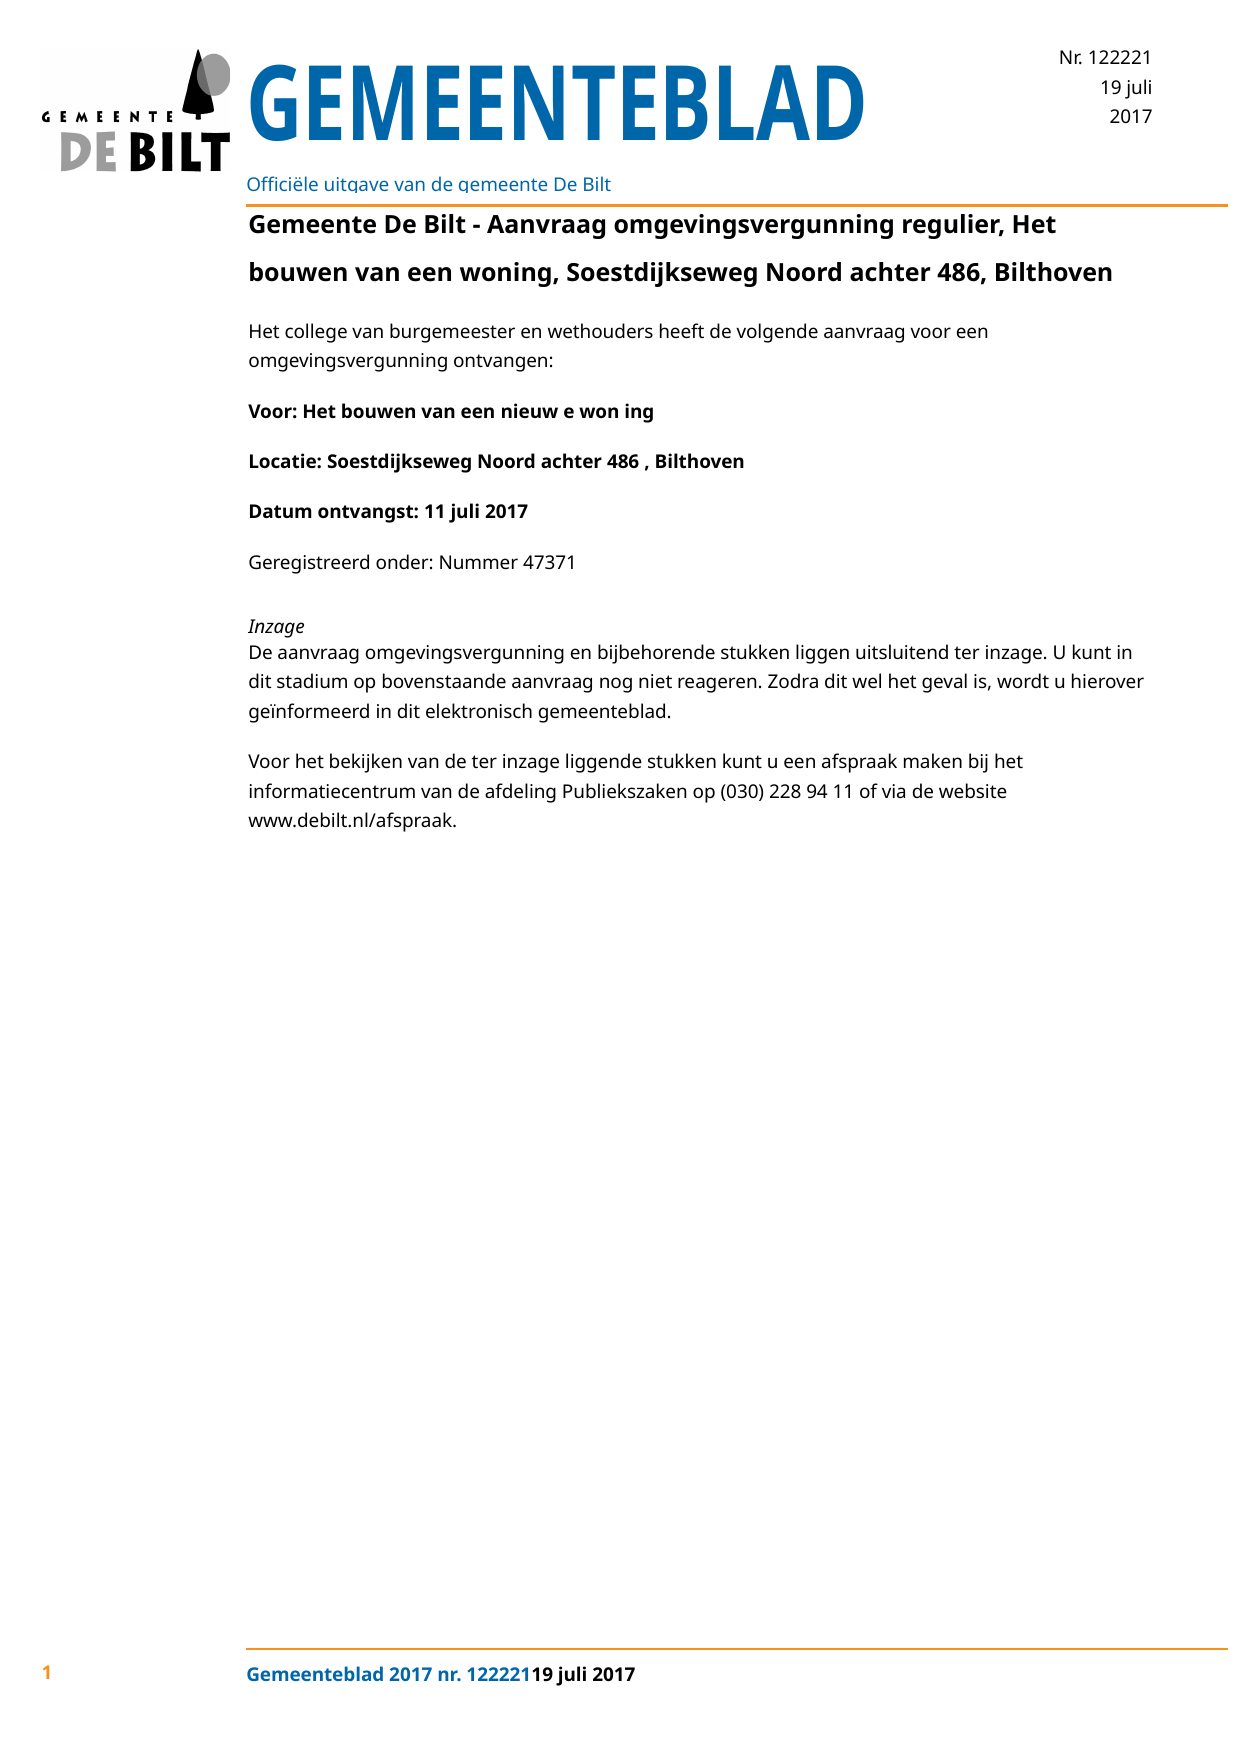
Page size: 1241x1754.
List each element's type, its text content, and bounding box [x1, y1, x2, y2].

text Gemeente De Bilt - Aanvraag omgevingsvergunning regulier, Het bouwen van een woning, Soestdijkseweg Noord achter 486, Bilthoven [248, 207, 1152, 288]
text De aanvraag omgevingsvergunning en bijbehorende stukken liggen uitsluitend ter inzage. U kunt in dit stadium op bovenstaande aanvraag nog niet reageren. Zodra dit wel het geval is, wordt u hierover geïnformeerd in dit elektronisch gemeenteblad. [248, 639, 1152, 724]
text Voor: Het bouwen van een nieuw e won ing [248, 398, 1152, 424]
text Het college van burgemeester en wethouders heeft de volgende aanvraag voor een omgevingsvergunning ontvangen: [248, 318, 1152, 373]
text Inzage [248, 613, 1152, 639]
text Voor het bekijken van de ter inzage liggende stukken kunt u een afspraak maken bij het informatiecentrum van de afdeling Publiekszaken op (030) 228 94 11 of via de website www.debilt.nl/afspraak. [248, 748, 1152, 833]
text Locatie: Soestdijkseweg Noord achter 486 , Bilthoven [248, 448, 1152, 474]
text Datum ontvangst: 11 juli 2017 [248, 499, 1152, 524]
picture [41, 47, 231, 172]
text Geregistreerd onder: Nummer 47371 [248, 549, 1152, 575]
